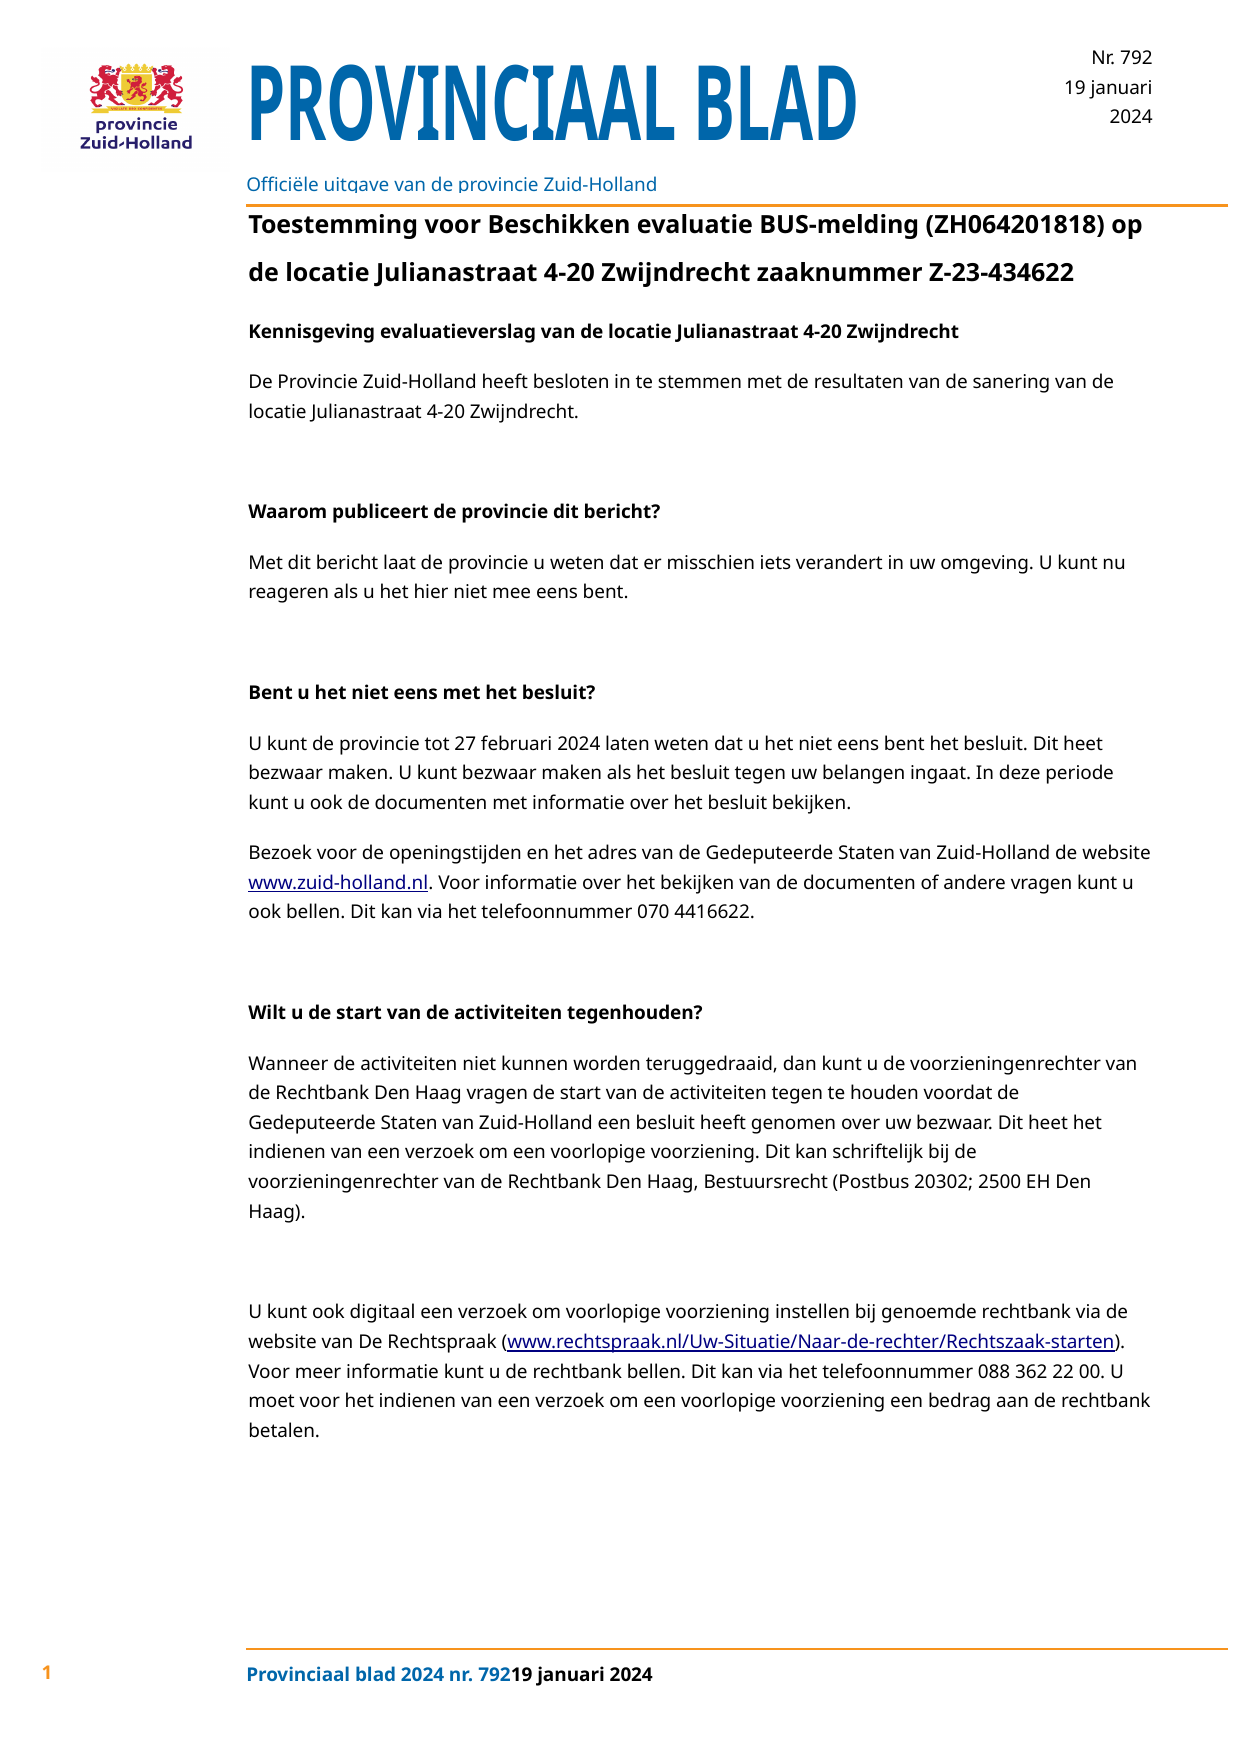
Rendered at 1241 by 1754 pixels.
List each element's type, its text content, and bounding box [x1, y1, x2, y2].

text Waarom publiceert de provincie dit bericht? [248, 499, 1152, 524]
text Wanneer de activiteiten niet kunnen worden teruggedraaid, dan kunt u de voorzieningenrechter van de Rechtbank Den Haag vragen de start van de activiteiten tegen te houden voordat de Gedeputeerde Staten van Zuid-Holland een besluit heeft genomen over uw bezwaar. Dit heet het indienen van een verzoek om een voorlopige voorziening. Dit kan schriftelijk bij de voorzieningenrechter van de Rechtbank Den Haag, Bestuursrecht (Postbus 20302; 2500 EH Den Haag). [248, 1050, 1152, 1224]
text Wilt u de start van de activiteiten tegenhouden? [248, 999, 1152, 1025]
text Kennisgeving evaluatieverslag van de locatie Julianastraat 4-20 Zwijndrecht [248, 318, 1152, 344]
text U kunt ook digitaal een verzoek om voorlopige voorziening instellen bij genoemde rechtbank via de website van De Rechtspraak (www.rechtspraak.nl/Uw-Situatie/Naar-de-rechter/Rechtszaak-starten). Voor meer informatie kunt u de rechtbank bellen. Dit kan via het telefoonnummer 088 362 22 00. U moet voor het indienen van een verzoek om een voorlopige voorziening een bedrag aan de rechtbank betalen. [248, 1299, 1152, 1443]
text Bent u het niet eens met het besluit? [248, 679, 1152, 705]
text De Provincie Zuid-Holland heeft besloten in te stemmen met de resultaten van de sanering van de locatie Julianastraat 4-20 Zwijndrecht. [248, 368, 1152, 424]
text Toestemming voor Beschikken evaluatie BUS-melding (ZH064201818) op de locatie Julianastraat 4-20 Zwijndrecht zaaknummer Z-23-434622 [248, 207, 1152, 288]
text U kunt de provincie tot 27 februari 2024 laten weten dat u het niet eens bent het besluit. Dit heet bezwaar maken. U kunt bezwaar maken als het besluit tegen uw belangen ingaat. In deze periode kunt u ook de documenten met informatie over het besluit bekijken. [248, 730, 1152, 815]
picture [41, 47, 231, 172]
text Met dit bericht laat de provincie u weten dat er misschien iets verandert in uw omgeving. U kunt nu reageren als u het hier niet mee eens bent. [248, 549, 1152, 604]
text Bezoek voor de openingstijden en het adres van de Gedeputeerde Staten van Zuid-Holland de website www.zuid-holland.nl. Voor informatie over het bekijken van de documenten of andere vragen kunt u ook bellen. Dit kan via het telefoonnummer 070 4416622. [248, 839, 1152, 924]
